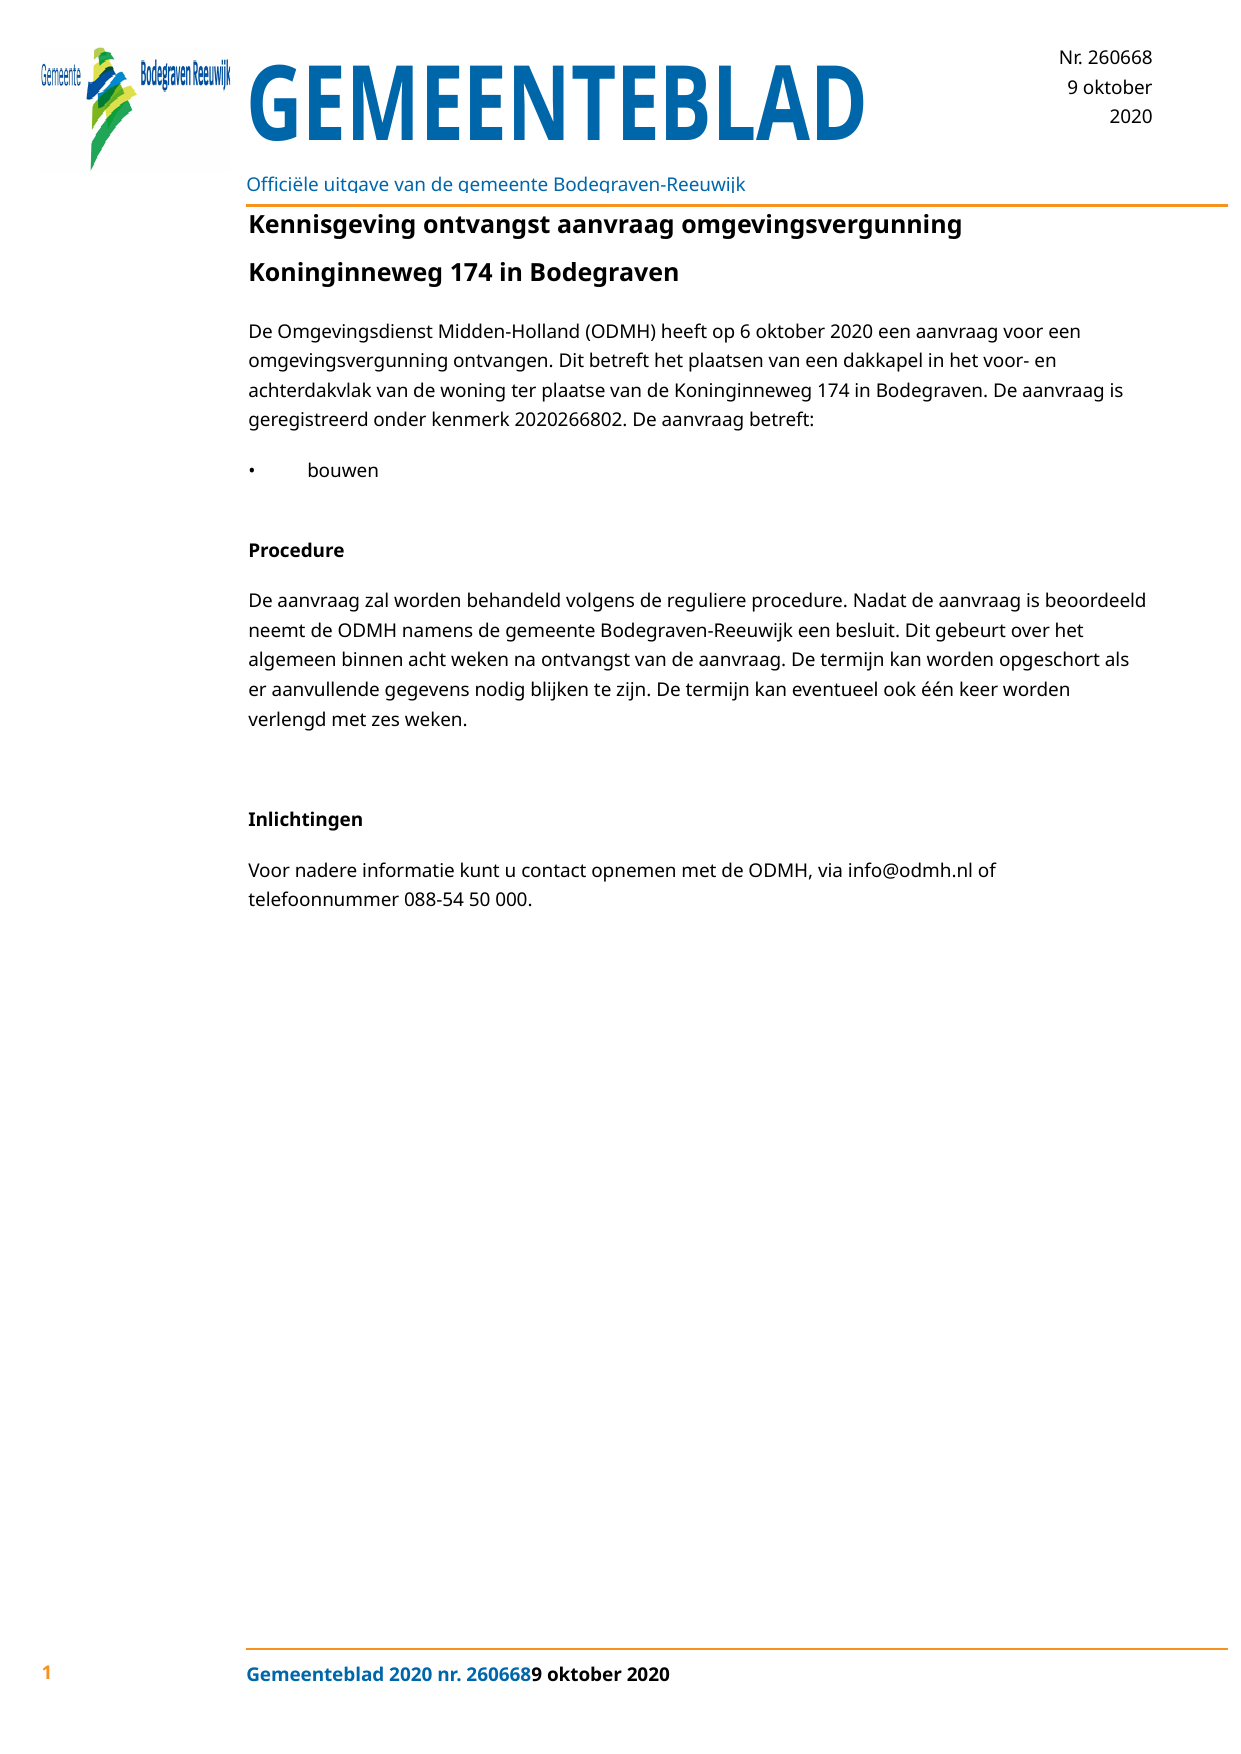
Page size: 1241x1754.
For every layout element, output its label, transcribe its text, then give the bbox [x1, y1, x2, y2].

text Inlichtingen [248, 807, 1152, 832]
text De aanvraag zal worden behandeld volgens de reguliere procedure. Nadat de aanvraag is beoordeeld neemt de ODMH namens de gemeente Bodegraven-Reeuwijk een besluit. Dit gebeurt over het algemeen binnen acht weken na ontvangst van de aanvraag. De termijn kan worden opgeschort als er aanvullende gegevens nodig blijken te zijn. De termijn kan eventueel ook één keer worden verlengd met zes weken. [248, 587, 1152, 732]
text Voor nadere informatie kunt u contact opnemen met de ODMH, via info@odmh.nl of telefoonnummer 088-54 50 000. [248, 857, 1152, 912]
text Procedure [248, 537, 1152, 563]
list bouwen [248, 457, 1152, 483]
text Kennisgeving ontvangst aanvraag omgevingsvergunning Koninginneweg 174 in Bodegraven [248, 207, 1152, 288]
picture [41, 47, 231, 172]
text De Omgevingsdienst Midden-Holland (ODMH) heeft op 6 oktober 2020 een aanvraag voor een omgevingsvergunning ontvangen. Dit betreft het plaatsen van een dakkapel in het voor- en achterdakvlak van de woning ter plaatse van de Koninginneweg 174 in Bodegraven. De aanvraag is geregistreerd onder kenmerk 2020266802. De aanvraag betreft: [248, 318, 1152, 432]
